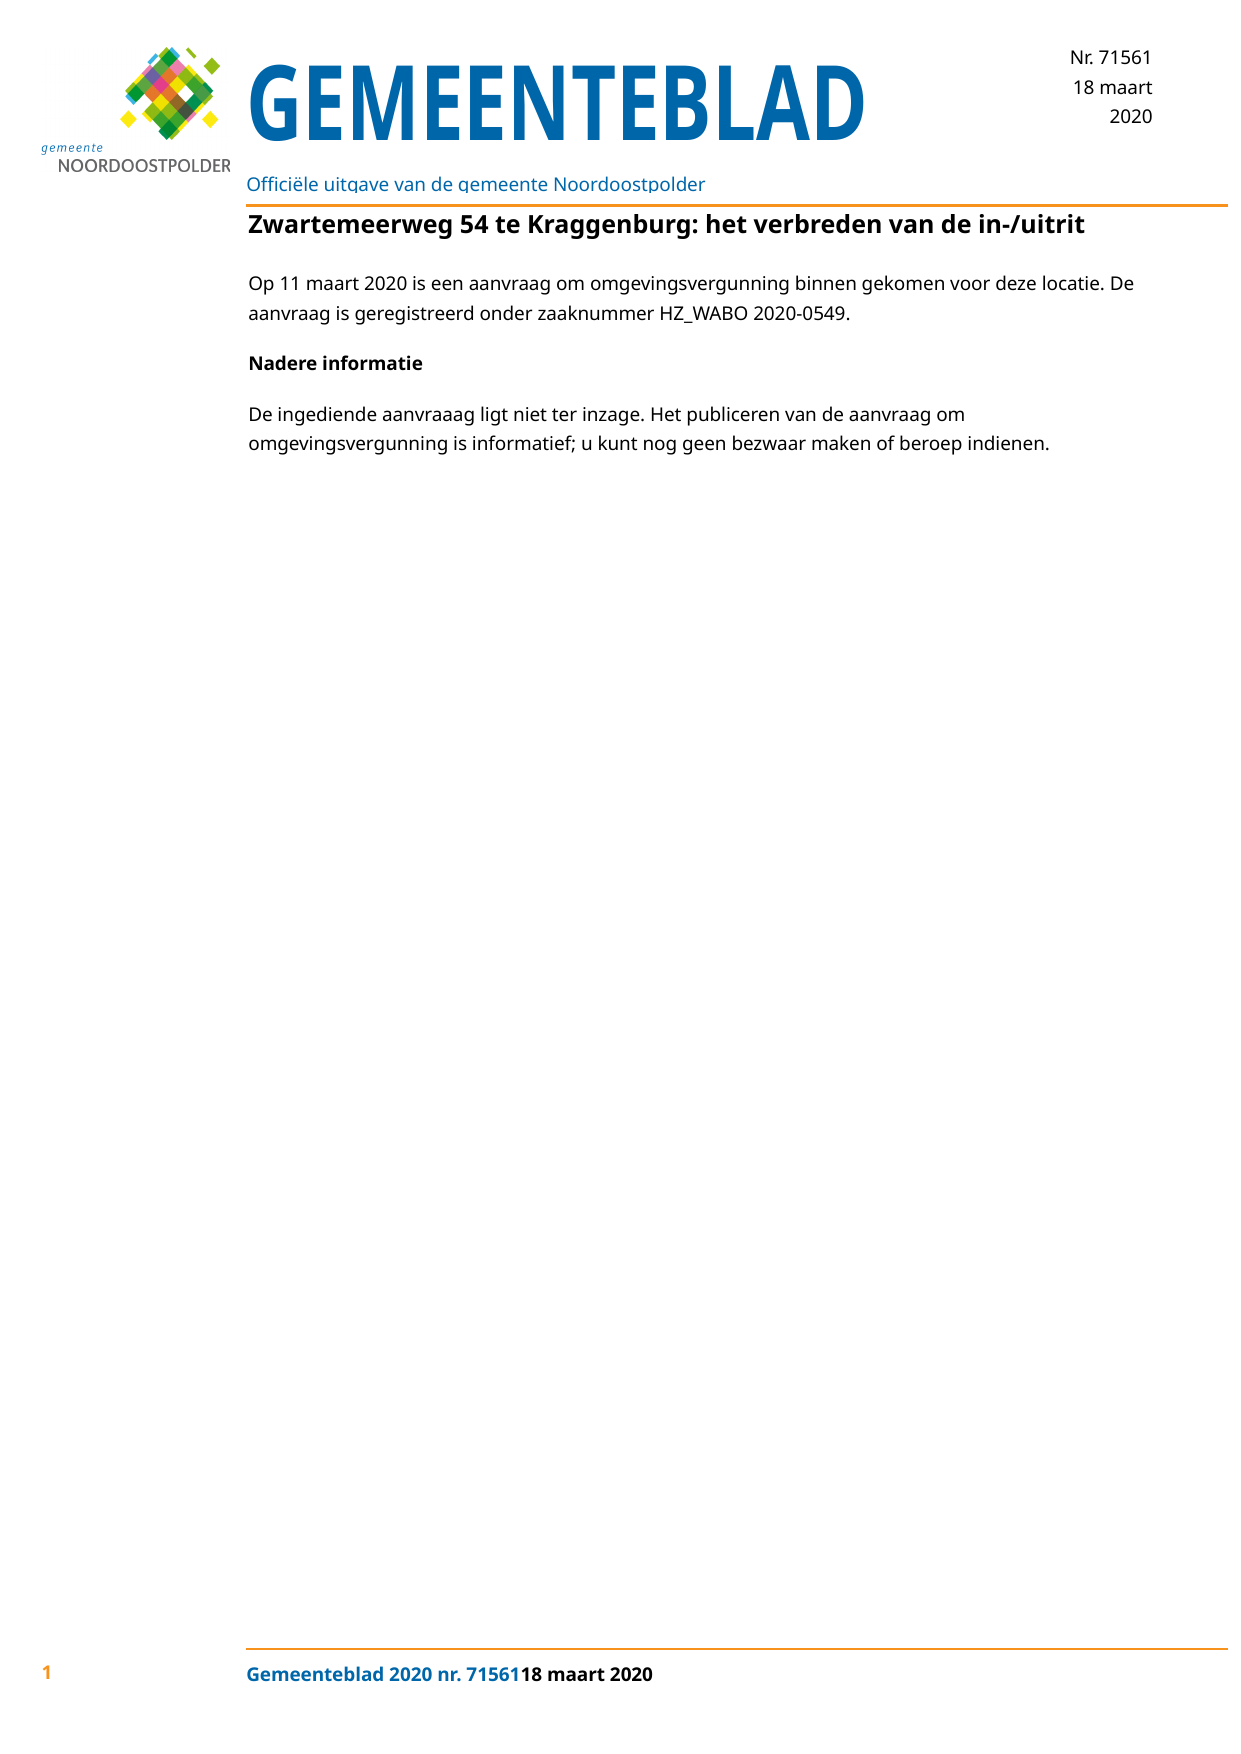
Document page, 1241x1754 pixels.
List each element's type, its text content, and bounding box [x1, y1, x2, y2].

text Nadere informatie [248, 350, 1152, 376]
text Op 11 maart 2020 is een aanvraag om omgevingsvergunning binnen gekomen voor deze locatie. De aanvraag is geregistreerd onder zaaknummer HZ_WABO 2020-0549. [248, 270, 1152, 326]
picture [41, 47, 231, 172]
text Zwartemeerweg 54 te Kraggenburg: het verbreden van de in-/uitrit [248, 207, 1152, 241]
text De ingediende aanvraaag ligt niet ter inzage. Het publiceren van de aanvraag om omgevingsvergunning is informatief; u kunt nog geen bezwaar maken of beroep indienen. [248, 401, 1152, 456]
